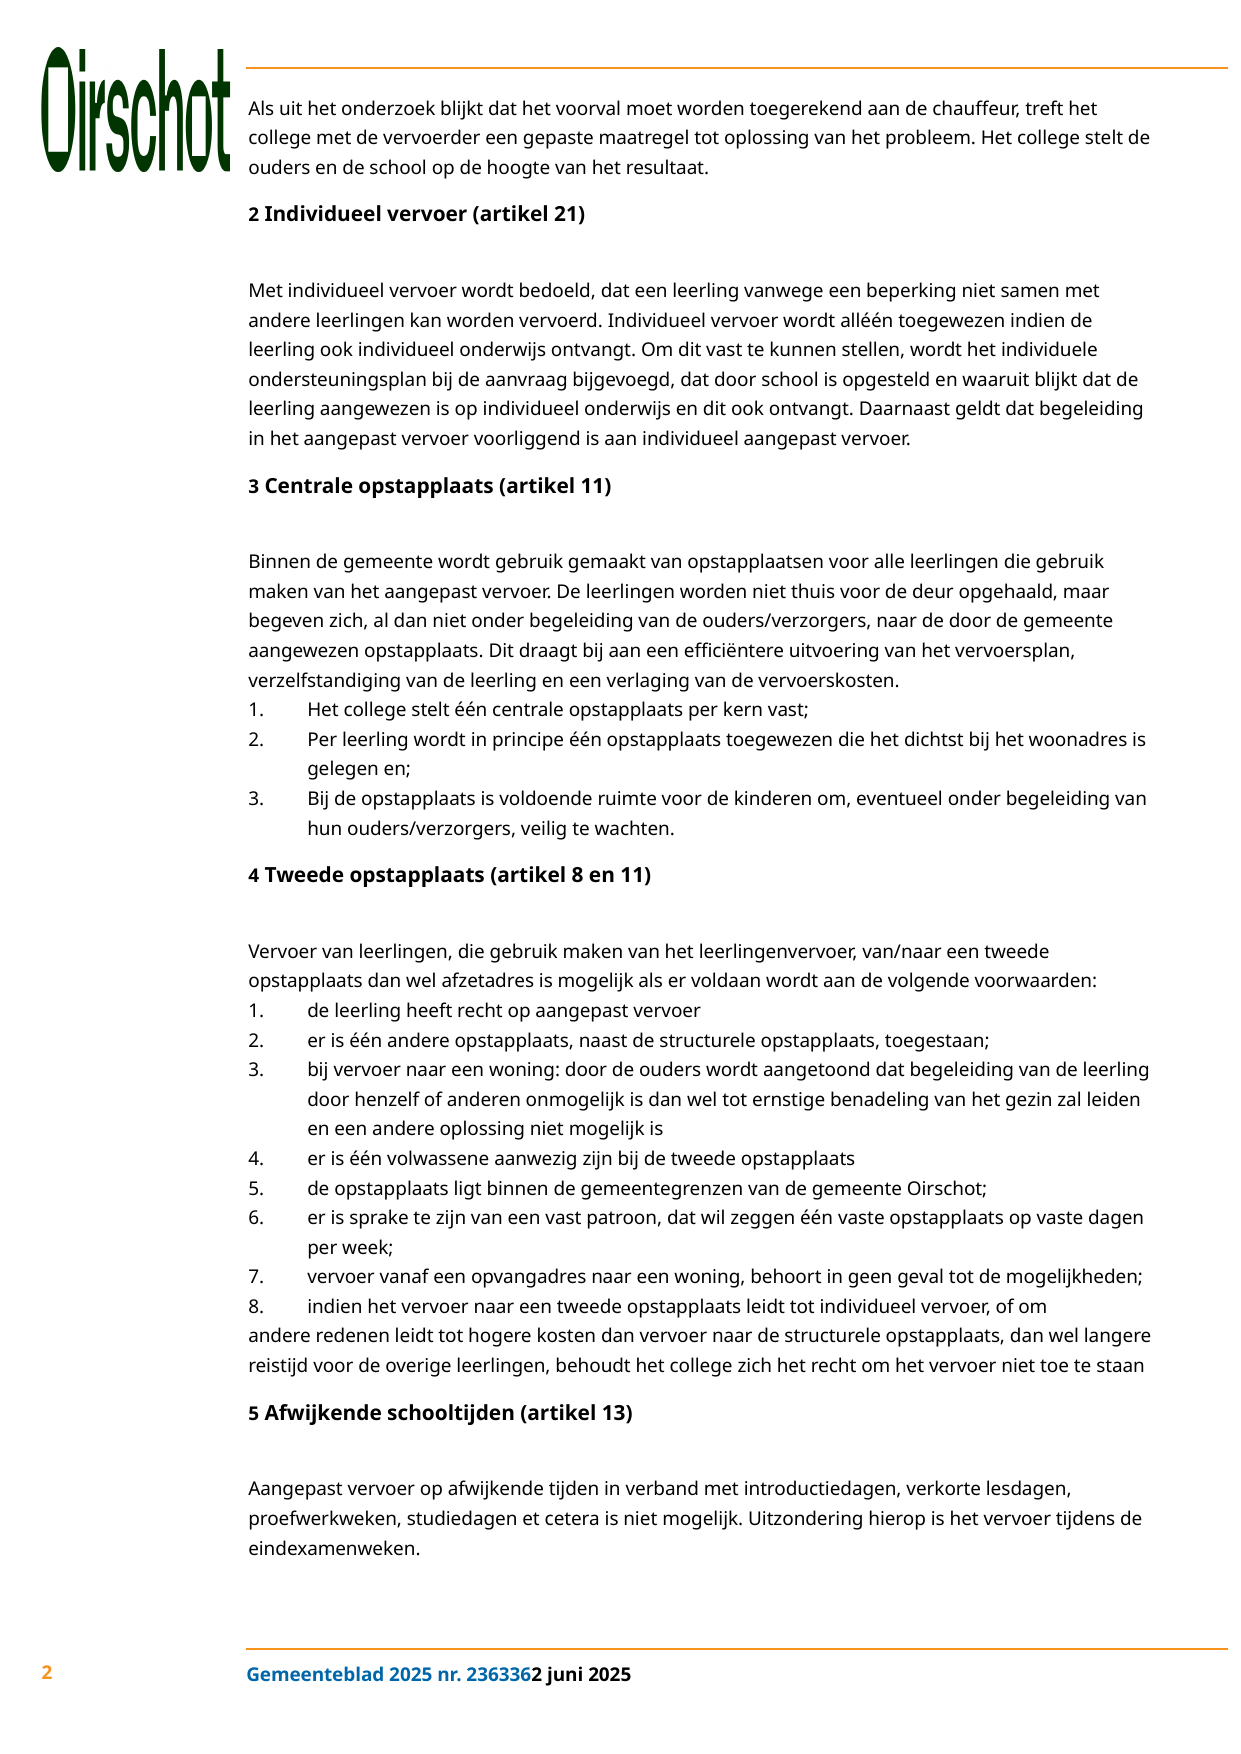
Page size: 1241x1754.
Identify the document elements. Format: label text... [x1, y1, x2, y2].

list de opstapplaats ligt binnen de gemeentegrenzen van de gemeente Oirschot; [248, 1175, 1152, 1201]
list indien het vervoer naar een tweede opstapplaats leidt tot individueel vervoer, of om [248, 1293, 1152, 1319]
picture [41, 47, 231, 172]
text 5 Afwijkende schooltijden (artikel 13) [248, 1398, 1152, 1426]
list Per leerling wordt in principe één opstapplaats toegewezen die het dichtst bij het woonadres is gelegen en; [248, 726, 1152, 781]
list Het college stelt één centrale opstapplaats per kern vast; [248, 696, 1152, 722]
list bij vervoer naar een woning: door de ouders wordt aangetoond dat begeleiding van de leerling door henzelf of anderen onmogelijk is dan wel tot ernstige benadeling van het gezin zal leiden en een andere oplossing niet mogelijk is [248, 1056, 1152, 1141]
list Bij de opstapplaats is voldoende ruimte voor de kinderen om, eventueel onder begeleiding van hun ouders/verzorgers, veilig te wachten. [248, 785, 1152, 841]
list er is één volwassene aanwezig zijn bij de tweede opstapplaats [248, 1145, 1152, 1171]
list de leerling heeft recht op aangepast vervoer [248, 997, 1152, 1023]
list er is sprake te zijn van een vast patroon, dat wil zeggen één vaste opstapplaats op vaste dagen per week; [248, 1204, 1152, 1260]
text Aangepast vervoer op afwijkende tijden in verband met introductiedagen, verkorte lesdagen, proefwerkweken, studiedagen et cetera is niet mogelijk. Uitzondering hierop is het vervoer tijdens de eindexamenweken. [248, 1476, 1152, 1561]
list vervoer vanaf een opvangadres naar een woning, behoort in geen geval tot de mogelijkheden; [248, 1263, 1152, 1289]
text Met individueel vervoer wordt bedoeld, dat een leerling vanwege een beperking niet samen met andere leerlingen kan worden vervoerd. Individueel vervoer wordt alléén toegewezen indien de leerling ook individueel onderwijs ontvangt. Om dit vast te kunnen stellen, wordt het individuele ondersteuningsplan bij de aanvraag bijgevoegd, dat door school is opgesteld en waaruit blijkt dat de leerling aangewezen is op individueel onderwijs en dit ook ontvangt. Daarnaast geldt dat begeleiding in het aangepast vervoer voorliggend is aan individueel aangepast vervoer. [248, 277, 1152, 451]
text andere redenen leidt tot hogere kosten dan vervoer naar de structurele opstapplaats, dan wel langere reistijd voor de overige leerlingen, behoudt het college zich het recht om het vervoer niet toe te staan [248, 1323, 1152, 1378]
list er is één andere opstapplaats, naast de structurele opstapplaats, toegestaan; [248, 1027, 1152, 1053]
text 3 Centrale opstapplaats (artikel 11) [248, 471, 1152, 499]
text 4 Tweede opstapplaats (artikel 8 en 11) [248, 860, 1152, 889]
text 2 Individueel vervoer (artikel 21) [248, 199, 1152, 228]
text Vervoer van leerlingen, die gebruik maken van het leerlingenvervoer, van/naar een tweede opstapplaats dan wel afzetadres is mogelijk als er voldaan wordt aan de volgende voorwaarden: [248, 938, 1152, 993]
text Als uit het onderzoek blijkt dat het voorval moet worden toegerekend aan de chauffeur, treft het college met de vervoerder een gepaste maatregel tot oplossing van het probleem. Het college stelt de ouders en de school op de hoogte van het resultaat. [248, 95, 1152, 180]
text Binnen de gemeente wordt gebruik gemaakt van opstapplaatsen voor alle leerlingen die gebruik maken van het aangepast vervoer. De leerlingen worden niet thuis voor de deur opgehaald, maar begeven zich, al dan niet onder begeleiding van de ouders/verzorgers, naar de door de gemeente aangewezen opstapplaats. Dit draagt bij aan een efficiëntere uitvoering van het vervoersplan, verzelfstandiging van de leerling en een verlaging van de vervoerskosten. [248, 548, 1152, 693]
